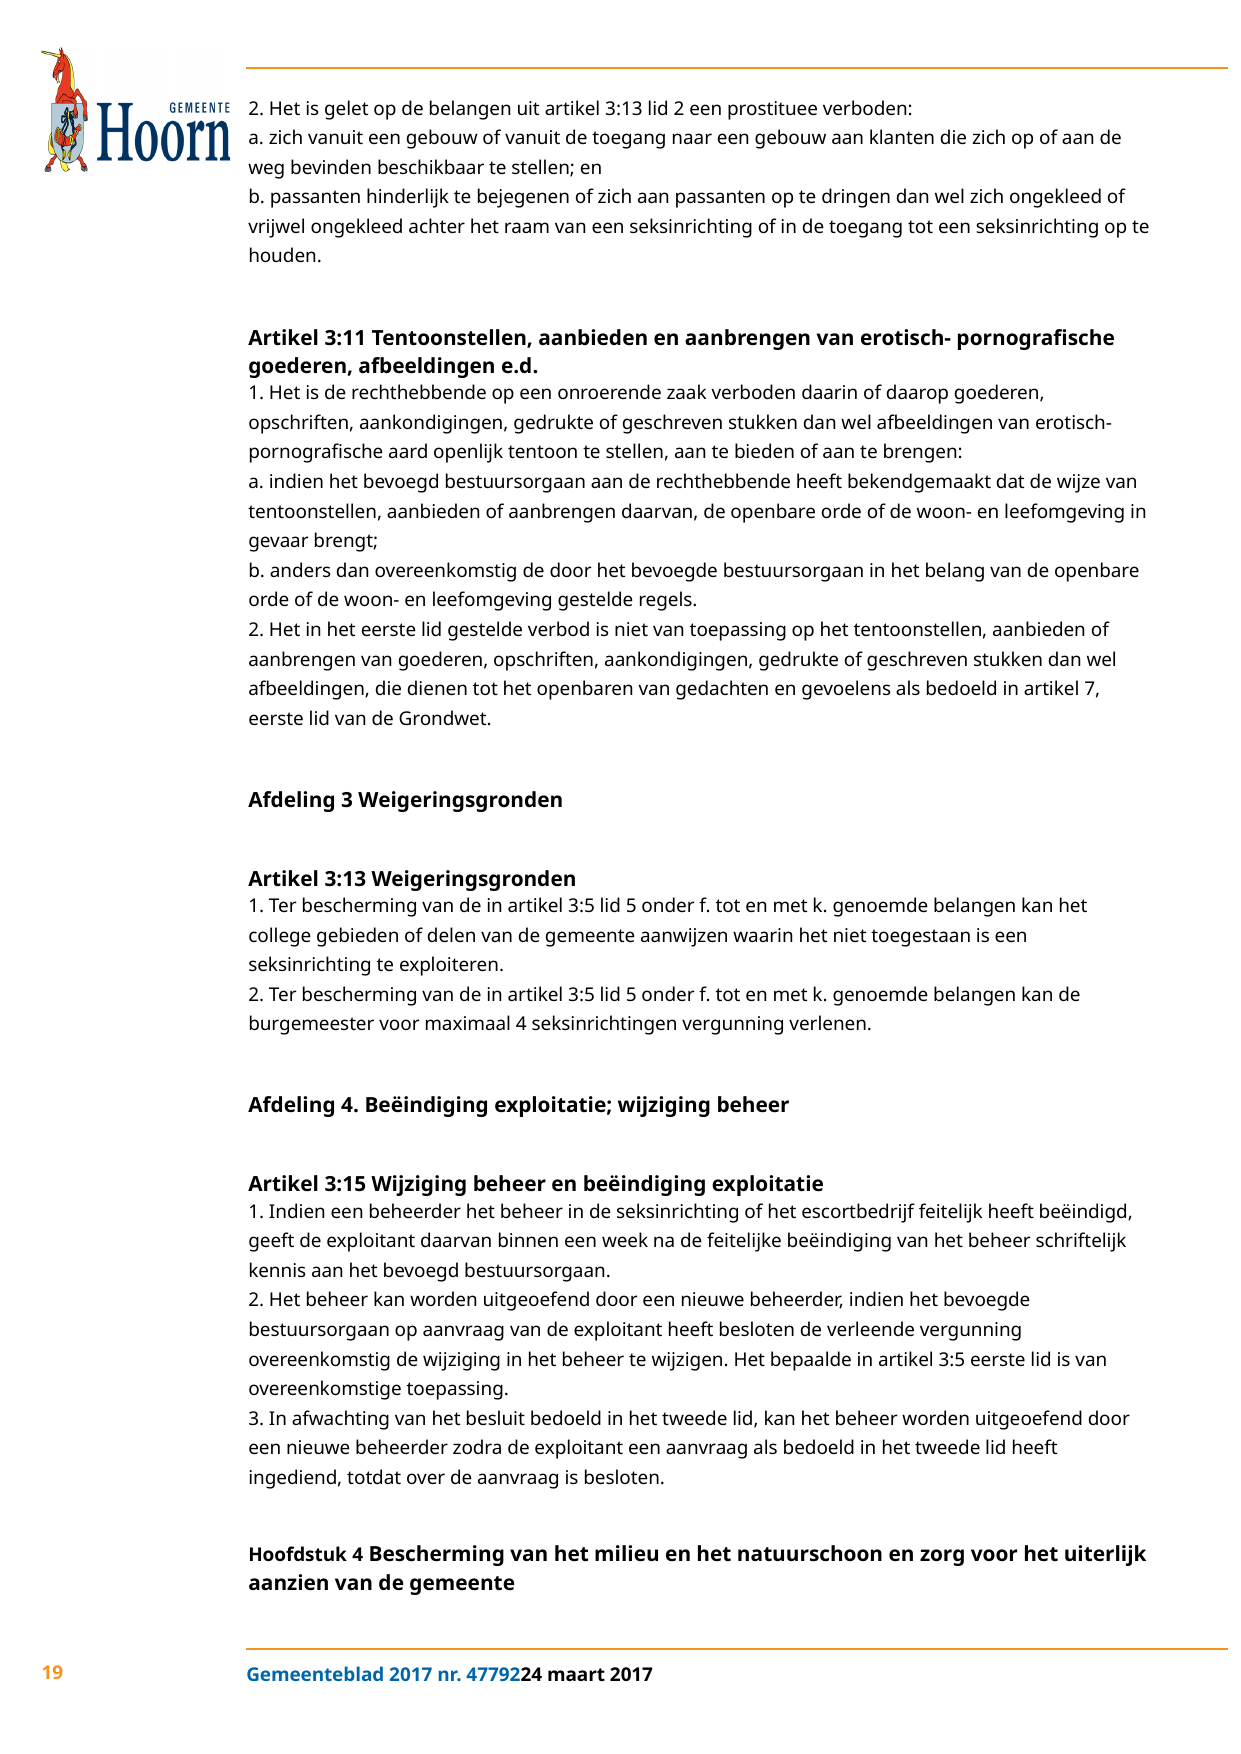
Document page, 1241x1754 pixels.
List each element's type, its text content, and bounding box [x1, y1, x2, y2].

text a. zich vanuit een gebouw of vanuit de toegang naar een gebouw aan klanten die zich op of aan de weg bevinden beschikbaar te stellen; en [248, 124, 1152, 180]
text 2. Het is gelet op de belangen uit artikel 3:13 lid 2 een prostituee verboden: [248, 95, 1152, 121]
text Hoofdstuk 4 Bescherming van het milieu en het natuurschoon en zorg voor het uiterlijk aanzien van de gemeente [248, 1539, 1152, 1596]
text 2. Ter bescherming van de in artikel 3:5 lid 5 onder f. tot en met k. genoemde belangen kan de burgemeester voor maximaal 4 seksinrichtingen vergunning verlenen. [248, 981, 1152, 1036]
text Afdeling 4. Beëindiging exploitatie; wijziging beheer [248, 1091, 1152, 1119]
text a. indien het bevoegd bestuursorgaan aan de rechthebbende heeft bekendgemaakt dat de wijze van tentoonstellen, aanbieden of aanbrengen daarvan, de openbare orde of de woon- en leefomgeving in gevaar brengt; [248, 468, 1152, 553]
text Artikel 3:15 Wijziging beheer en beëindiging exploitatie [248, 1169, 1152, 1198]
text 2. Het in het eerste lid gestelde verbod is niet van toepassing op het tentoonstellen, aanbieden of aanbrengen van goederen, opschriften, aankondigingen, gedrukte of geschreven stukken dan wel afbeeldingen, die dienen tot het openbaren van gedachten en gevoelens als bedoeld in artikel 7, eerste lid van de Grondwet. [248, 616, 1152, 731]
text Artikel 3:11 Tentoonstellen, aanbieden en aanbrengen van erotisch- pornografische goederen, afbeeldingen e.d. [248, 323, 1152, 379]
text 2. Het beheer kan worden uitgeoefend door een nieuwe beheerder, indien het bevoegde bestuursorgaan op aanvraag van de exploitant heeft besloten de verleende vergunning overeenkomstig de wijziging in het beheer te wijzigen. Het bepaalde in artikel 3:5 eerste lid is van overeenkomstige toepassing. [248, 1287, 1152, 1401]
text 3. In afwachting van het besluit bedoeld in het tweede lid, kan het beheer worden uitgeoefend door een nieuwe beheerder zodra de exploitant een aanvraag als bedoeld in het tweede lid heeft ingediend, totdat over de aanvraag is besloten. [248, 1405, 1152, 1490]
text b. anders dan overeenkomstig de door het bevoegde bestuursorgaan in het belang van de openbare orde of de woon- en leefomgeving gestelde regels. [248, 557, 1152, 612]
text b. passanten hinderlijk te bejegenen of zich aan passanten op te dringen dan wel zich ongekleed of vrijwel ongekleed achter het raam van een seksinrichting of in de toegang tot een seksinrichting op te houden. [248, 183, 1152, 268]
text 1. Ter bescherming van de in artikel 3:5 lid 5 onder f. tot en met k. genoemde belangen kan het college gebieden of delen van de gemeente aanwijzen waarin het niet toegestaan is een seksinrichting te exploiteren. [248, 892, 1152, 977]
picture [41, 47, 231, 172]
text Afdeling 3 Weigeringsgronden [248, 785, 1152, 813]
text 1. Het is de rechthebbende op een onroerende zaak verboden daarin of daarop goederen, opschriften, aankondigingen, gedrukte of geschreven stukken dan wel afbeeldingen van erotisch- pornografische aard openlijk tentoon te stellen, aan te bieden of aan te brengen: [248, 379, 1152, 464]
text 1. Indien een beheerder het beheer in de seksinrichting of het escortbedrijf feitelijk heeft beëindigd, geeft de exploitant daarvan binnen een week na de feitelijke beëindiging van het beheer schriftelijk kennis aan het bevoegd bestuursorgaan. [248, 1198, 1152, 1283]
text Artikel 3:13 Weigeringsgronden [248, 864, 1152, 892]
